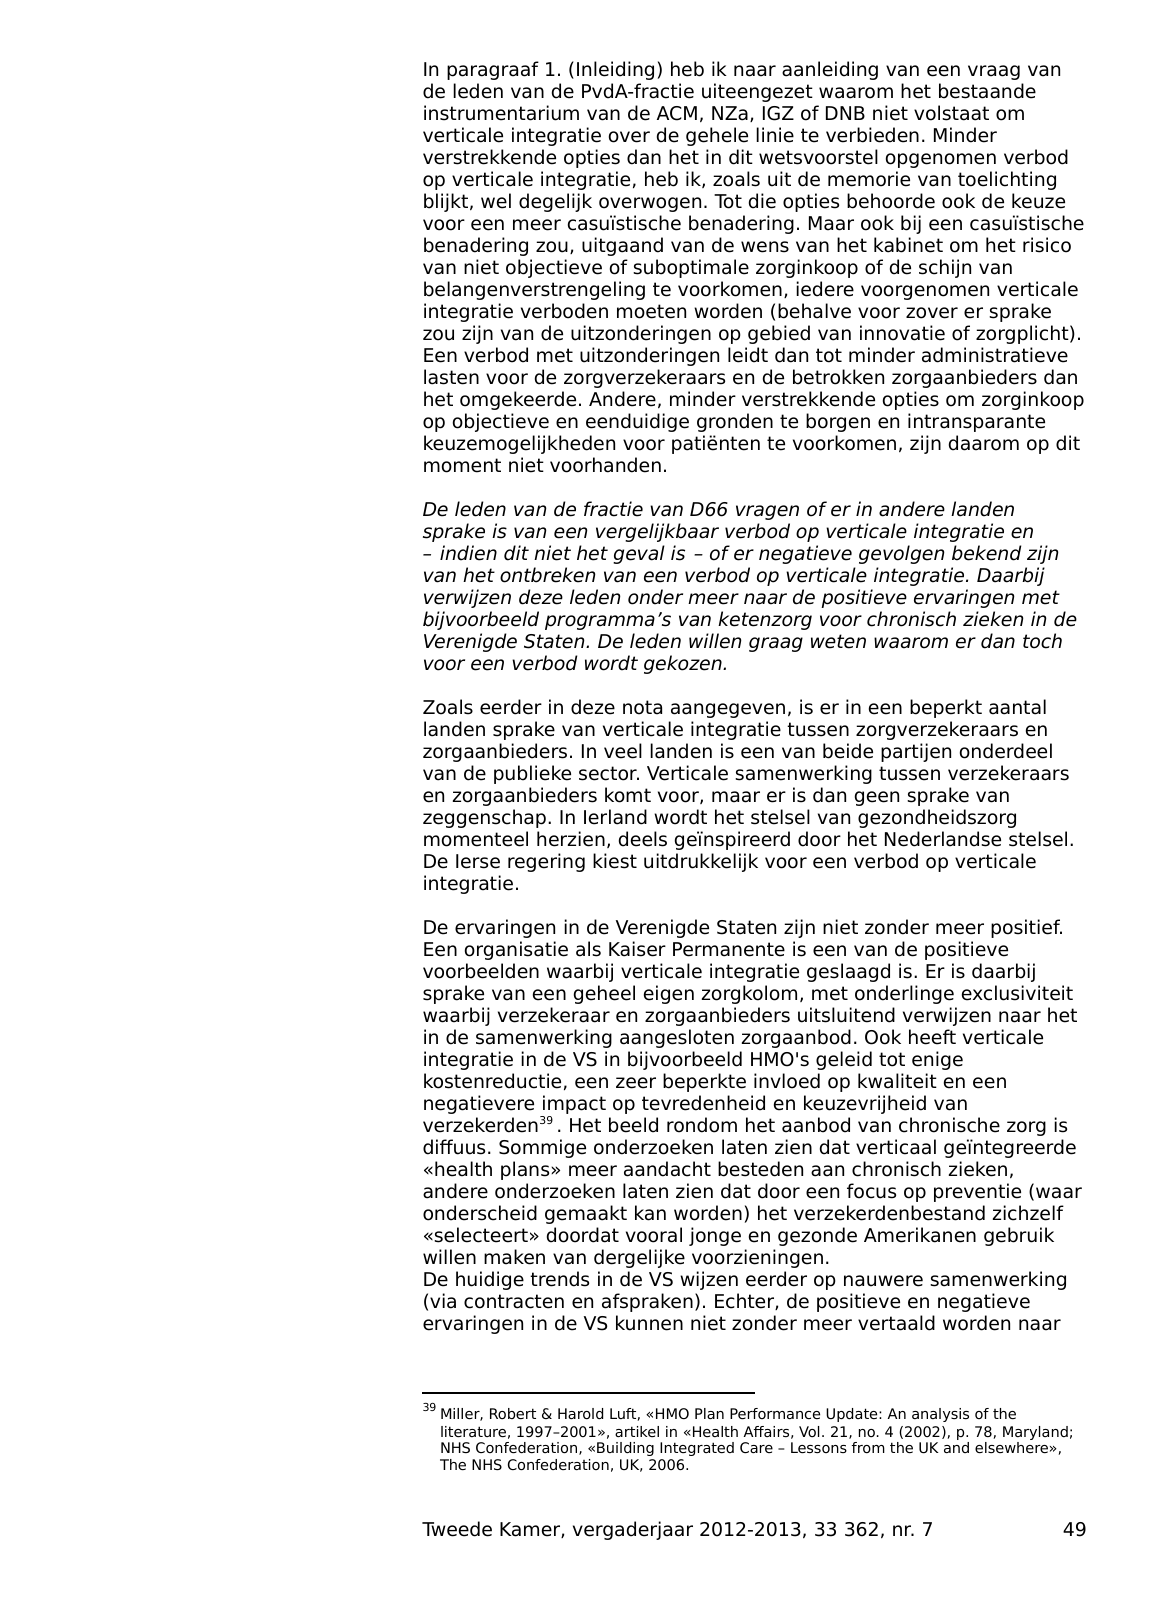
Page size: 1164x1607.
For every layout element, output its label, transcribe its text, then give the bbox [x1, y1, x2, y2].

text Miller, Robert & Harold Luft, «HMO Plan Performance Update: An analysis of the literature, 1997–2001», artikel in «Health Affairs, Vol. 21, no. 4 (2002), p. 78, Maryland; NHS Confederation, «Building Integrated Care – Lessons from the UK and elsewhere», The NHS Confederation, UK, 2006. [422, 1402, 1087, 1474]
text De leden van de fractie van D66 vragen of er in andere landen sprake is van een vergelijkbaar verbod op verticale integratie en – indien dit niet het geval is – of er negatieve gevolgen bekend zijn van het ontbreken van een verbod op verticale integratie. Daarbij verwijzen deze leden onder meer naar de positieve ervaringen met bijvoorbeeld programma’s van ketenzorg voor chronisch zieken in de Verenigde Staten. De leden willen graag weten waarom er dan toch voor een verbod wordt gekozen. [422, 499, 1087, 675]
text De ervaringen in de Verenigde Staten zijn niet zonder meer positief. Een organisatie als Kaiser Permanente is een van de positieve voorbeelden waarbij verticale integratie geslaagd is. Er is daarbij sprake van een geheel eigen zorgkolom, met onderlinge exclusiviteit waarbij verzekeraar en zorgaanbieders uitsluitend verwijzen naar het in de samenwerking aangesloten zorgaanbod. Ook heeft verticale integratie in de VS in bijvoorbeeld HMO's geleid tot enige kostenreductie, een zeer beperkte invloed op kwaliteit en een negatievere impact op tevredenheid en keuzevrijheid van verzekerden. Het beeld rondom het aanbod van chronische zorg is diffuus. Sommige onderzoeken laten zien dat verticaal geïntegreerde «health plans» meer aandacht besteden aan chronisch zieken, andere onderzoeken laten zien dat door een focus op preventie (waar onderscheid gemaakt kan worden) het verzekerdenbestand zichzelf «selecteert» doordat vooral jonge en gezonde Amerikanen gebruik willen maken van dergelijke voorzieningen. [422, 917, 1087, 1268]
text Zoals eerder in deze nota aangegeven, is er in een beperkt aantal landen sprake van verticale integratie tussen zorgverzekeraars en zorgaanbieders. In veel landen is een van beide partijen onderdeel van de publieke sector. Verticale samenwerking tussen verzekeraars en zorgaanbieders komt voor, maar er is dan geen sprake van zeggenschap. In Ierland wordt het stelsel van gezondheidszorg momenteel herzien, deels geïnspireerd door het Nederlandse stelsel. De Ierse regering kiest uitdrukkelijk voor een verbod op verticale integratie. [422, 697, 1087, 895]
text De huidige trends in de VS wijzen eerder op nauwere samenwerking (via contracten en afspraken). Echter, de positieve en negatieve ervaringen in de VS kunnen niet zonder meer vertaald worden naar [422, 1268, 1087, 1334]
text In paragraaf 1. (Inleiding) heb ik naar aanleiding van een vraag van de leden van de PvdA-fractie uiteengezet waarom het bestaande instrumentarium van de ACM, NZa, IGZ of DNB niet volstaat om verticale integratie over de gehele linie te verbieden. Minder verstrekkende opties dan het in dit wetsvoorstel opgenomen verbod op verticale integratie, heb ik, zoals uit de memorie van toelichting blijkt, wel degelijk overwogen. Tot die opties behoorde ook de keuze voor een meer casuïstische benadering. Maar ook bij een casuïstische benadering zou, uitgaand van de wens van het kabinet om het risico van niet objectieve of suboptimale zorginkoop of de schijn van belangenverstrengeling te voorkomen, iedere voorgenomen verticale integratie verboden moeten worden (behalve voor zover er sprake zou zijn van de uitzonderingen op gebied van innovatie of zorgplicht). Een verbod met uitzonderingen leidt dan tot minder administratieve lasten voor de zorgverzekeraars en de betrokken zorgaanbieders dan het omgekeerde. Andere, minder verstrekkende opties om zorginkoop op objectieve en eenduidige gronden te borgen en intransparante keuzemogelijkheden voor patiënten te voorkomen, zijn daarom op dit moment niet voorhanden. [422, 59, 1087, 477]
